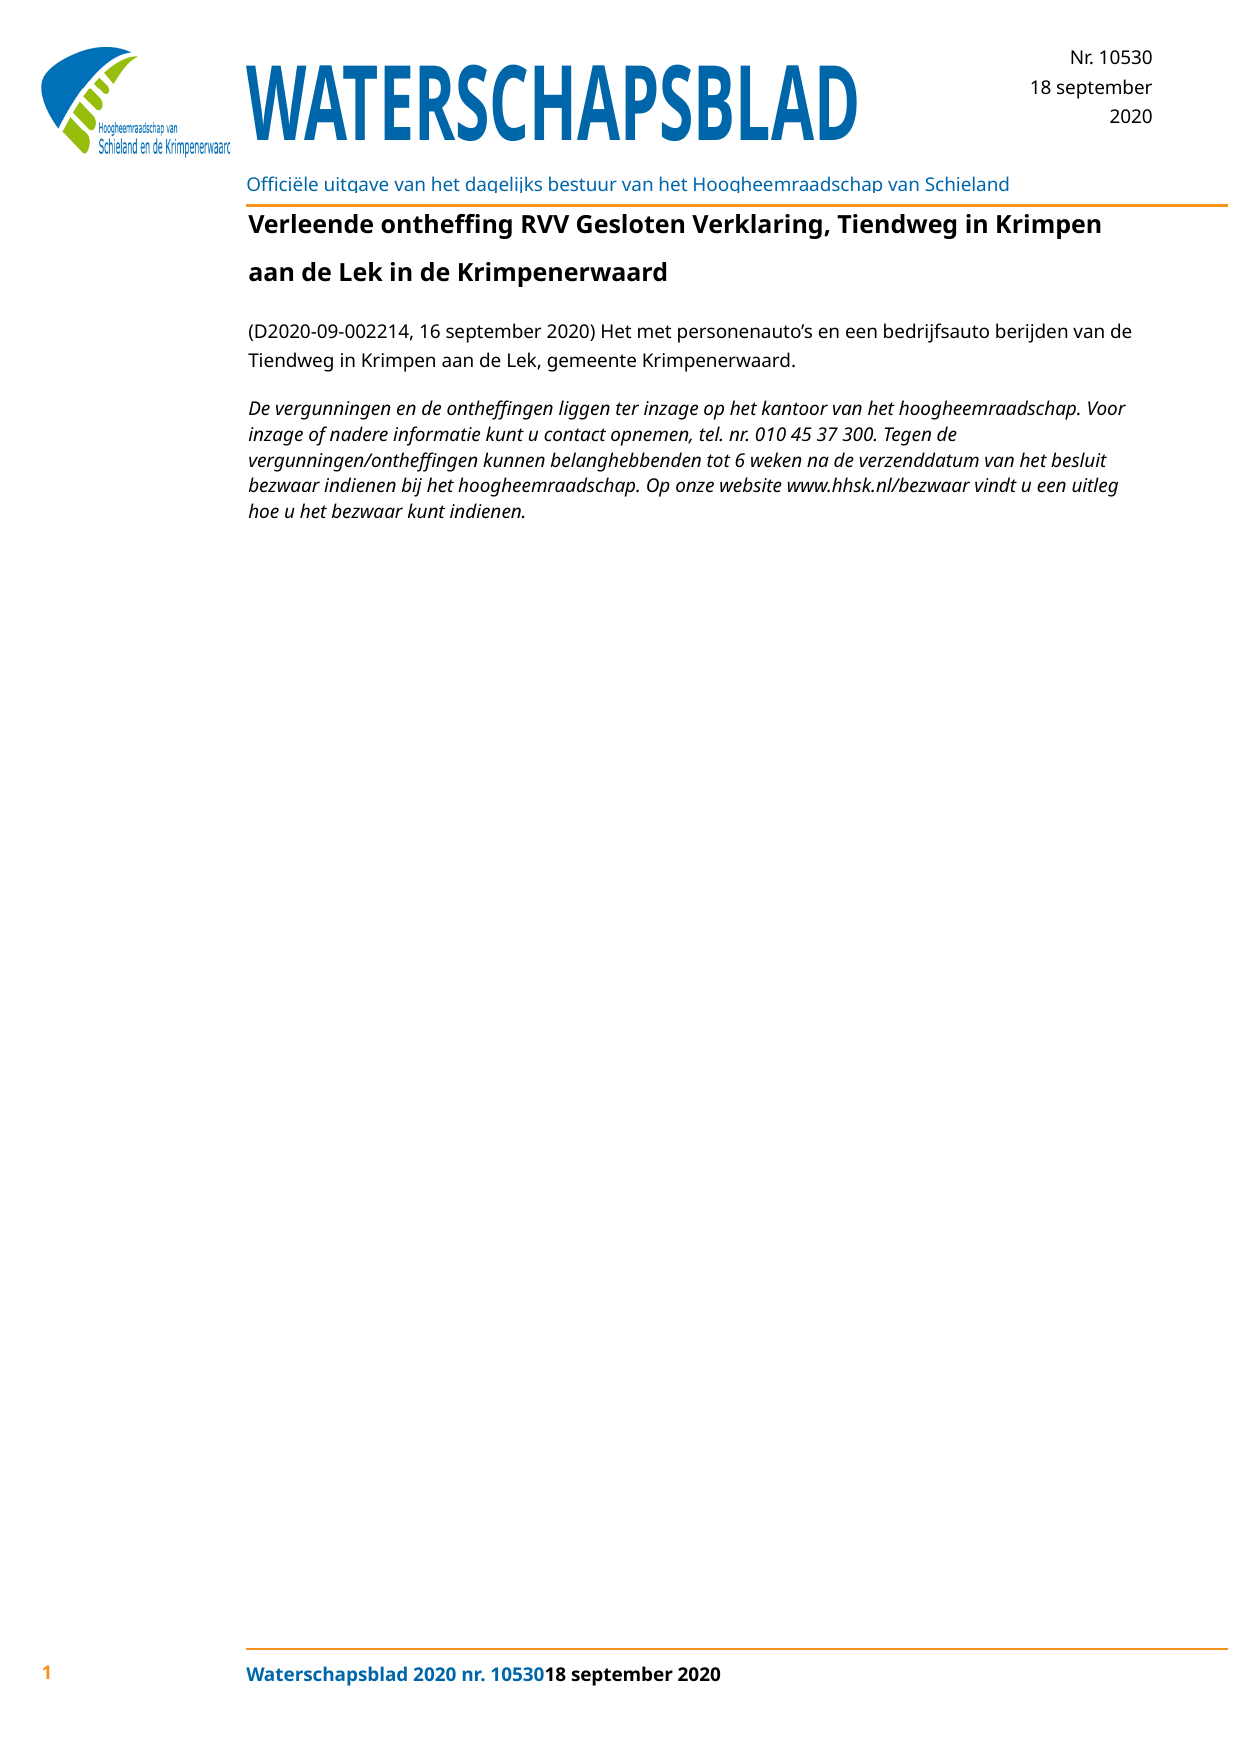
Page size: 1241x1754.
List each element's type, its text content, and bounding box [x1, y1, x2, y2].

picture [41, 47, 231, 172]
text De vergunningen en de ontheffingen liggen ter inzage op het kantoor van het hoogheemraadschap. Voor inzage of nadere informatie kunt u contact opnemen, tel. nr. 010 45 37 300. Tegen de vergunningen/ontheffingen kunnen belanghebbenden tot 6 weken na de verzenddatum van het besluit bezwaar indienen bij het hoogheemraadschap. Op onze website www.hhsk.nl/bezwaar vindt u een uitleg hoe u het bezwaar kunt indienen. [248, 395, 1152, 524]
text (D2020-09-002214, 16 september 2020) Het met personenauto’s en een bedrijfsauto berijden van de Tiendweg in Krimpen aan de Lek, gemeente Krimpenerwaard. [248, 318, 1152, 373]
text Verleende ontheffing RVV Gesloten Verklaring, Tiendweg in Krimpen aan de Lek in de Krimpenerwaard [248, 207, 1152, 288]
